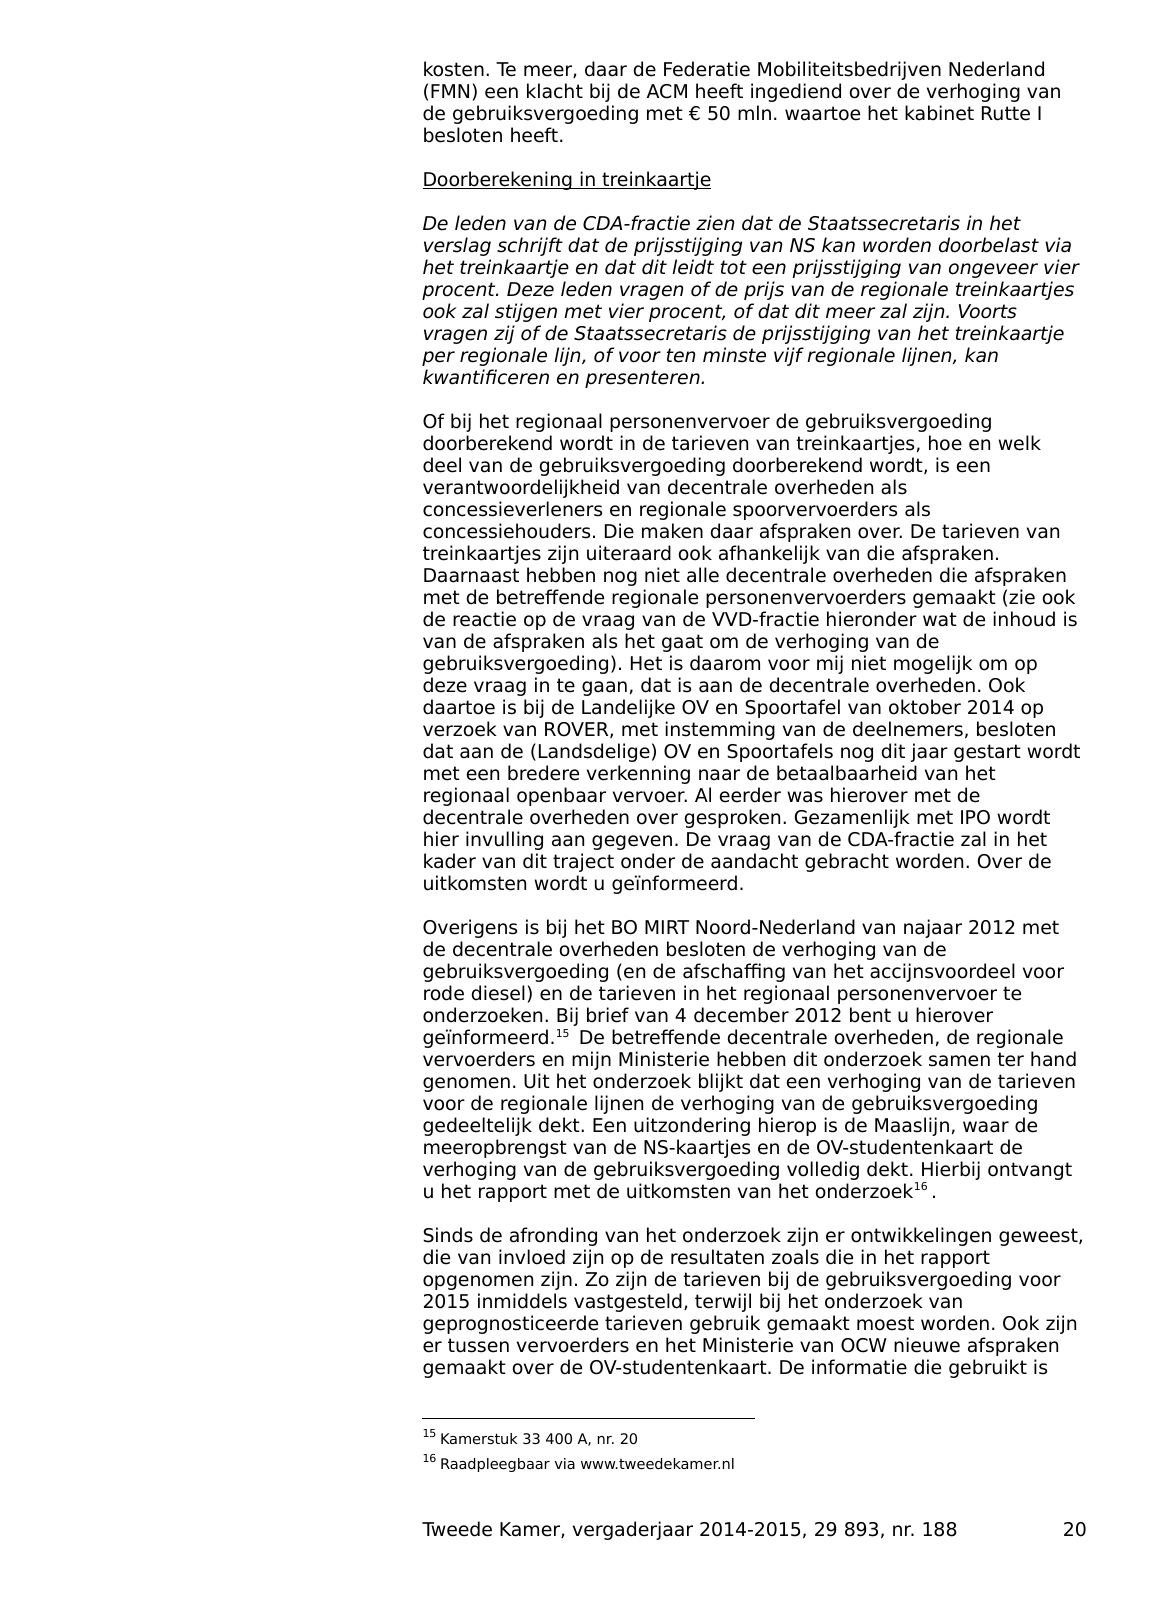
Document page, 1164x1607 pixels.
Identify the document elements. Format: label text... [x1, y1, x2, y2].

text Kamerstuk 33 400 A, nr. 20 [422, 1427, 1087, 1449]
text De leden van de CDA-fractie zien dat de Staatssecretaris in het verslag schrijft dat de prijsstijging van NS kan worden doorbelast via het treinkaartje en dat dit leidt tot een prijsstijging van ongeveer vier procent. Deze leden vragen of de prijs van de regionale treinkaartjes ook zal stijgen met vier procent, of dat dit meer zal zijn. Voorts vragen zij of de Staatssecretaris de prijsstijging van het treinkaartje per regionale lijn, of voor ten minste vijf regionale lijnen, kan kwantificeren en presenteren. [422, 213, 1087, 389]
text Raadpleegbaar via www.tweedekamer.nl [422, 1452, 1087, 1474]
text kosten. Te meer, daar de Federatie Mobiliteitsbedrijven Nederland (FMN) een klacht bij de ACM heeft ingediend over de verhoging van de gebruiksvergoeding met € 50 mln. waartoe het kabinet Rutte I besloten heeft. [422, 59, 1087, 147]
text Sinds de afronding van het onderzoek zijn er ontwikkelingen geweest, die van invloed zijn op de resultaten zoals die in het rapport opgenomen zijn. Zo zijn de tarieven bij de gebruiksvergoeding voor 2015 inmiddels vastgesteld, terwijl bij het onderzoek van geprognosticeerde tarieven gebruik gemaakt moest worden. Ook zijn er tussen vervoerders en het Ministerie van OCW nieuwe afspraken gemaakt over de OV-studentenkaart. De informatie die gebruikt is [422, 1225, 1087, 1379]
subtitle Doorberekening in treinkaartje [422, 169, 1087, 191]
text Of bij het regionaal personenvervoer de gebruiksvergoeding doorberekend wordt in de tarieven van treinkaartjes, hoe en welk deel van de gebruiksvergoeding doorberekend wordt, is een verantwoordelijkheid van decentrale overheden als concessieverleners en regionale spoorvervoerders als concessiehouders. Die maken daar afspraken over. De tarieven van treinkaartjes zijn uiteraard ook afhankelijk van die afspraken. Daarnaast hebben nog niet alle decentrale overheden die afspraken met de betreffende regionale personenvervoerders gemaakt (zie ook de reactie op de vraag van de VVD-fractie hieronder wat de inhoud is van de afspraken als het gaat om de verhoging van de gebruiksvergoeding). Het is daarom voor mij niet mogelijk om op deze vraag in te gaan, dat is aan de decentrale overheden. Ook daartoe is bij de Landelijke OV en Spoortafel van oktober 2014 op verzoek van ROVER, met instemming van de deelnemers, besloten dat aan de (Landsdelige) OV en Spoortafels nog dit jaar gestart wordt met een bredere verkenning naar de betaalbaarheid van het regionaal openbaar vervoer. Al eerder was hierover met de decentrale overheden over gesproken. Gezamenlijk met IPO wordt hier invulling aan gegeven. De vraag van de CDA-fractie zal in het kader van dit traject onder de aandacht gebracht worden. Over de uitkomsten wordt u geïnformeerd. [422, 411, 1087, 895]
text Overigens is bij het BO MIRT Noord-Nederland van najaar 2012 met de decentrale overheden besloten de verhoging van de gebruiksvergoeding (en de afschaffing van het accijnsvoordeel voor rode diesel) en de tarieven in het regionaal personenvervoer te onderzoeken. Bij brief van 4 december 2012 bent u hierover geïnformeerd. De betreffende decentrale overheden, de regionale vervoerders en mijn Ministerie hebben dit onderzoek samen ter hand genomen. Uit het onderzoek blijkt dat een verhoging van de tarieven voor de regionale lijnen de verhoging van de gebruiksvergoeding gedeeltelijk dekt. Een uitzondering hierop is de Maaslijn, waar de meeropbrengst van de NS-kaartjes en de OV-studentenkaart de verhoging van de gebruiksvergoeding volledig dekt. Hierbij ontvangt u het rapport met de uitkomsten van het onderzoek. [422, 917, 1087, 1203]
